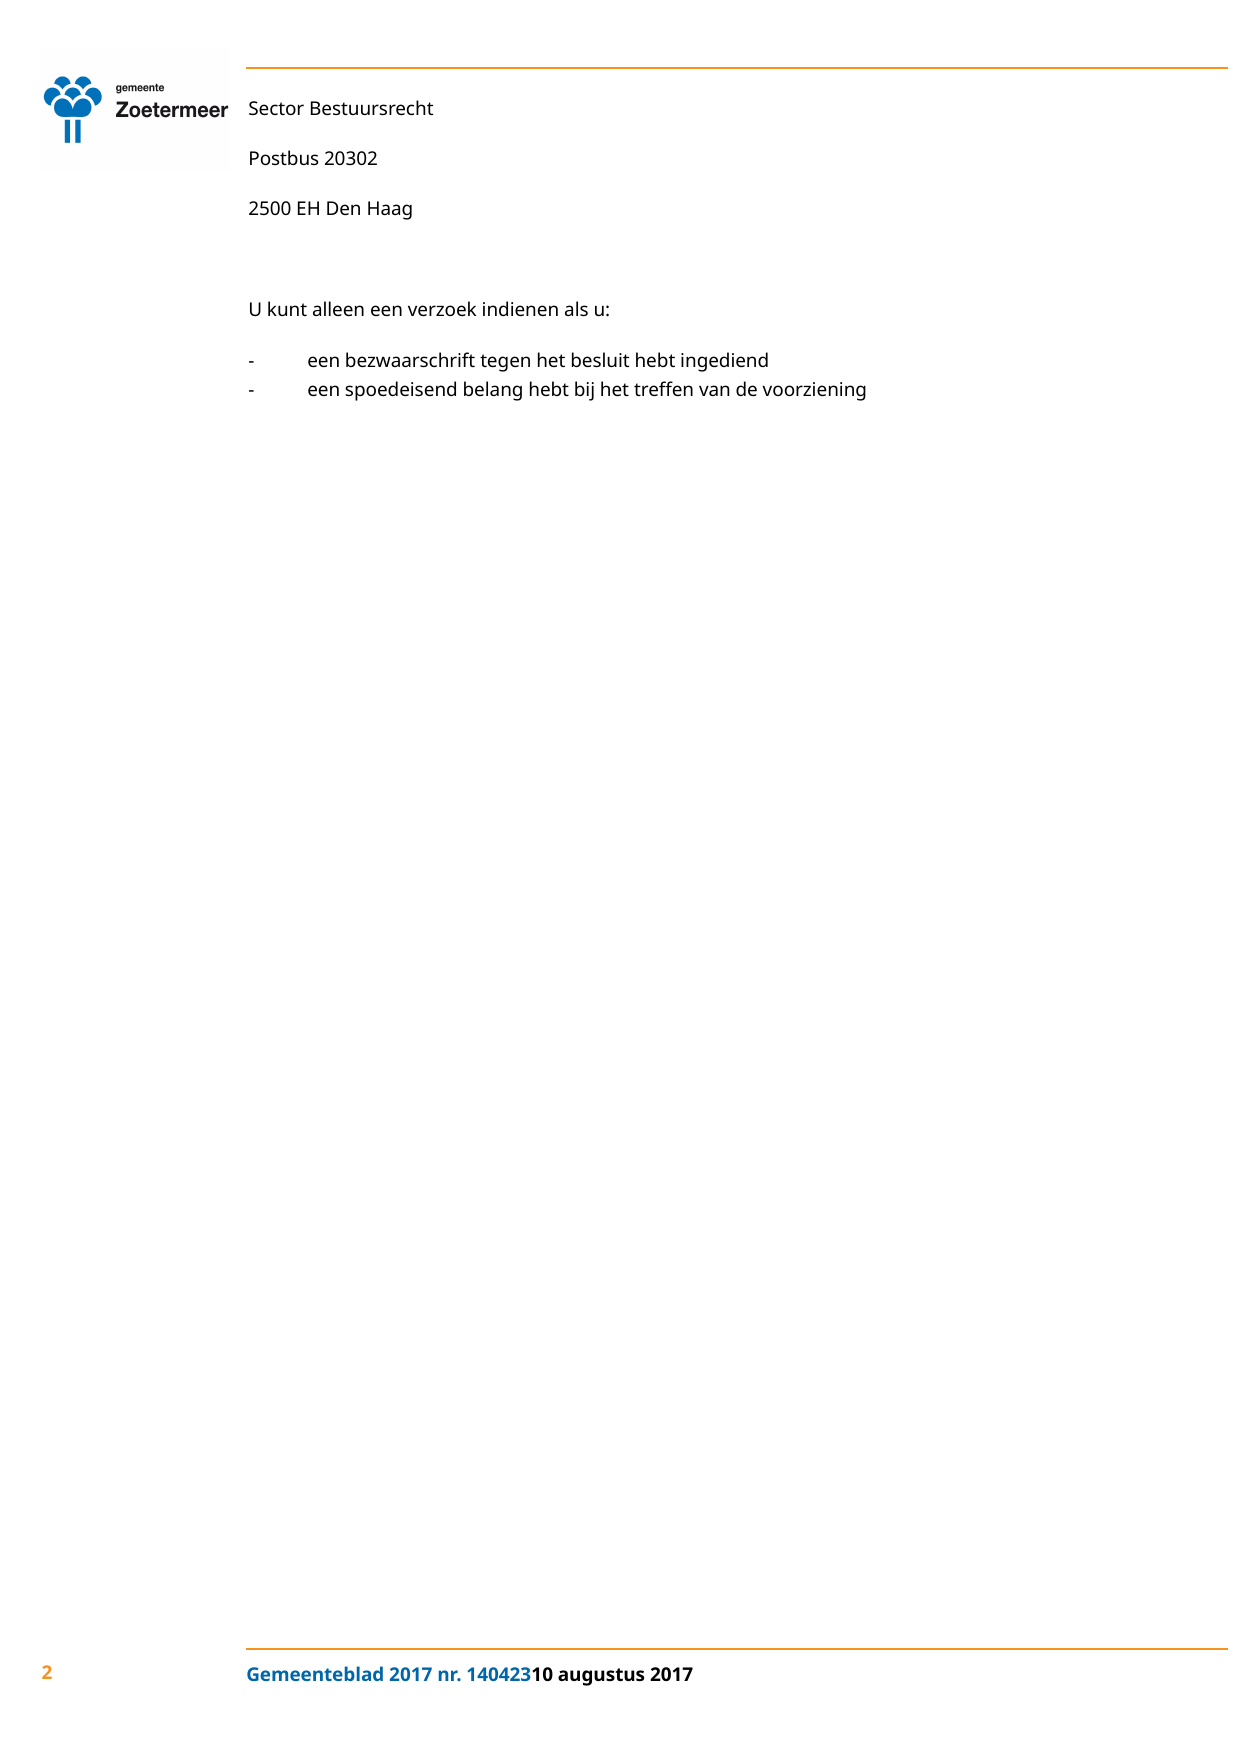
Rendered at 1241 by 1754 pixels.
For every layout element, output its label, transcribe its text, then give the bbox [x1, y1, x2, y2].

text Postbus 20302 [248, 145, 1152, 171]
list een bezwaarschrift tegen het besluit hebt ingediend [248, 347, 1152, 373]
text Sector Bestuursrecht [248, 95, 1152, 121]
picture [41, 47, 231, 172]
text U kunt alleen een verzoek indienen als u: [248, 296, 1152, 322]
list een spoedeisend belang hebt bij het treffen van de voorziening [248, 376, 1152, 402]
text 2500 EH Den Haag [248, 196, 1152, 221]
